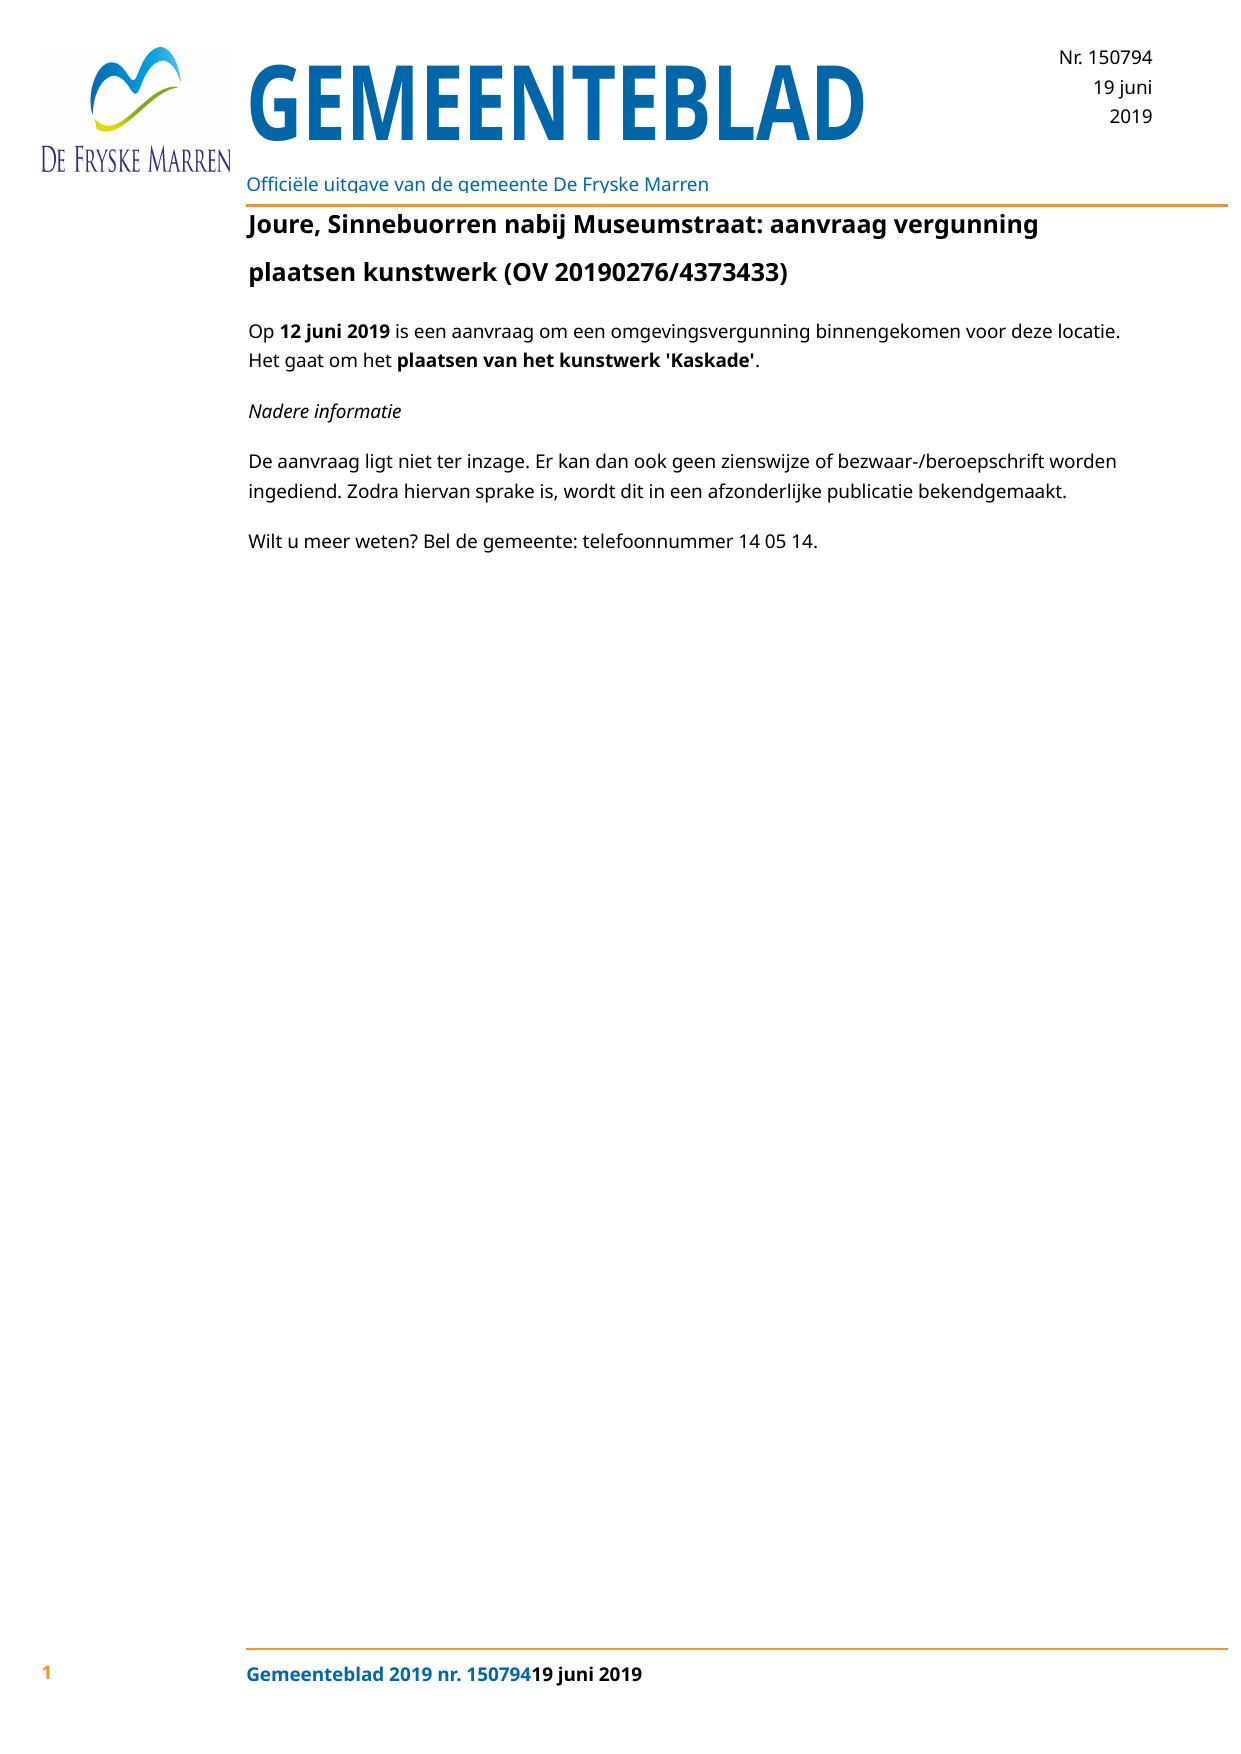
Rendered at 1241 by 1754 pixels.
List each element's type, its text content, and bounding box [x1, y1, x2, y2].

text Nadere informatie [248, 398, 1152, 424]
text Wilt u meer weten? Bel de gemeente: telefoonnummer 14 05 14. [248, 528, 1152, 554]
text Joure, Sinnebuorren nabij Museumstraat: aanvraag vergunning plaatsen kunstwerk (OV 20190276/4373433) [248, 207, 1152, 288]
picture [41, 47, 231, 172]
text De aanvraag ligt niet ter inzage. Er kan dan ook geen zienswijze of bezwaar-/beroepschrift worden ingediend. Zodra hiervan sprake is, wordt dit in een afzonderlijke publicatie bekendgemaakt. [248, 448, 1152, 504]
text Op 12 juni 2019 is een aanvraag om een omgevingsvergunning binnengekomen voor deze locatie. Het gaat om het plaatsen van het kunstwerk 'Kaskade'. [248, 318, 1152, 373]
